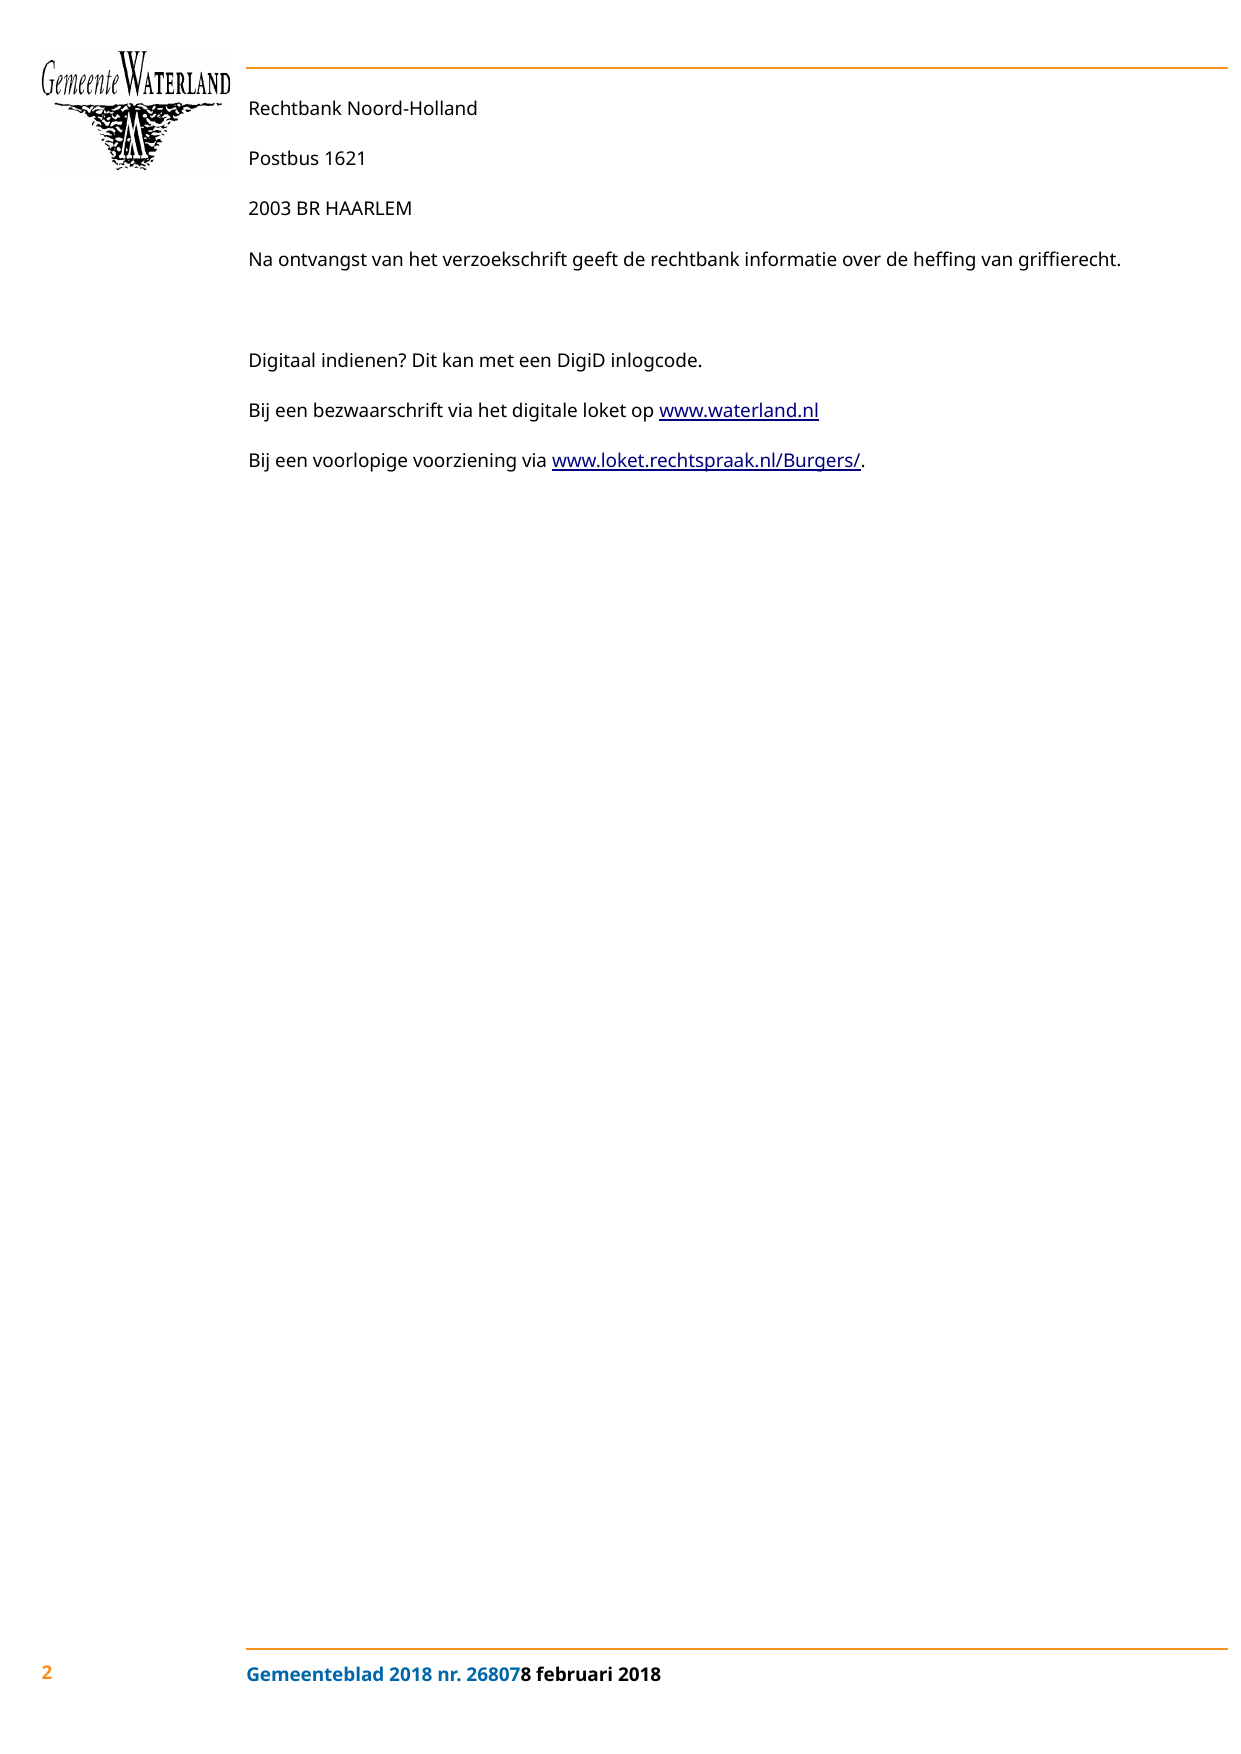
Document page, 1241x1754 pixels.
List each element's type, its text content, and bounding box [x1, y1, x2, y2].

text Rechtbank Noord-Holland [248, 95, 1152, 121]
text Postbus 1621 [248, 145, 1152, 171]
text Bij een voorlopige voorziening via www.loket.rechtspraak.nl/Burgers/. [248, 448, 1152, 473]
text Digitaal indienen? Dit kan met een DigiD inlogcode. [248, 347, 1152, 373]
text Na ontvangst van het verzoekschrift geeft de rechtbank informatie over de heffing van griffierecht. [248, 246, 1152, 272]
text Bij een bezwaarschrift via het digitale loket op www.waterland.nl [248, 397, 1152, 423]
picture [41, 47, 231, 172]
text 2003 BR HAARLEM [248, 196, 1152, 221]
